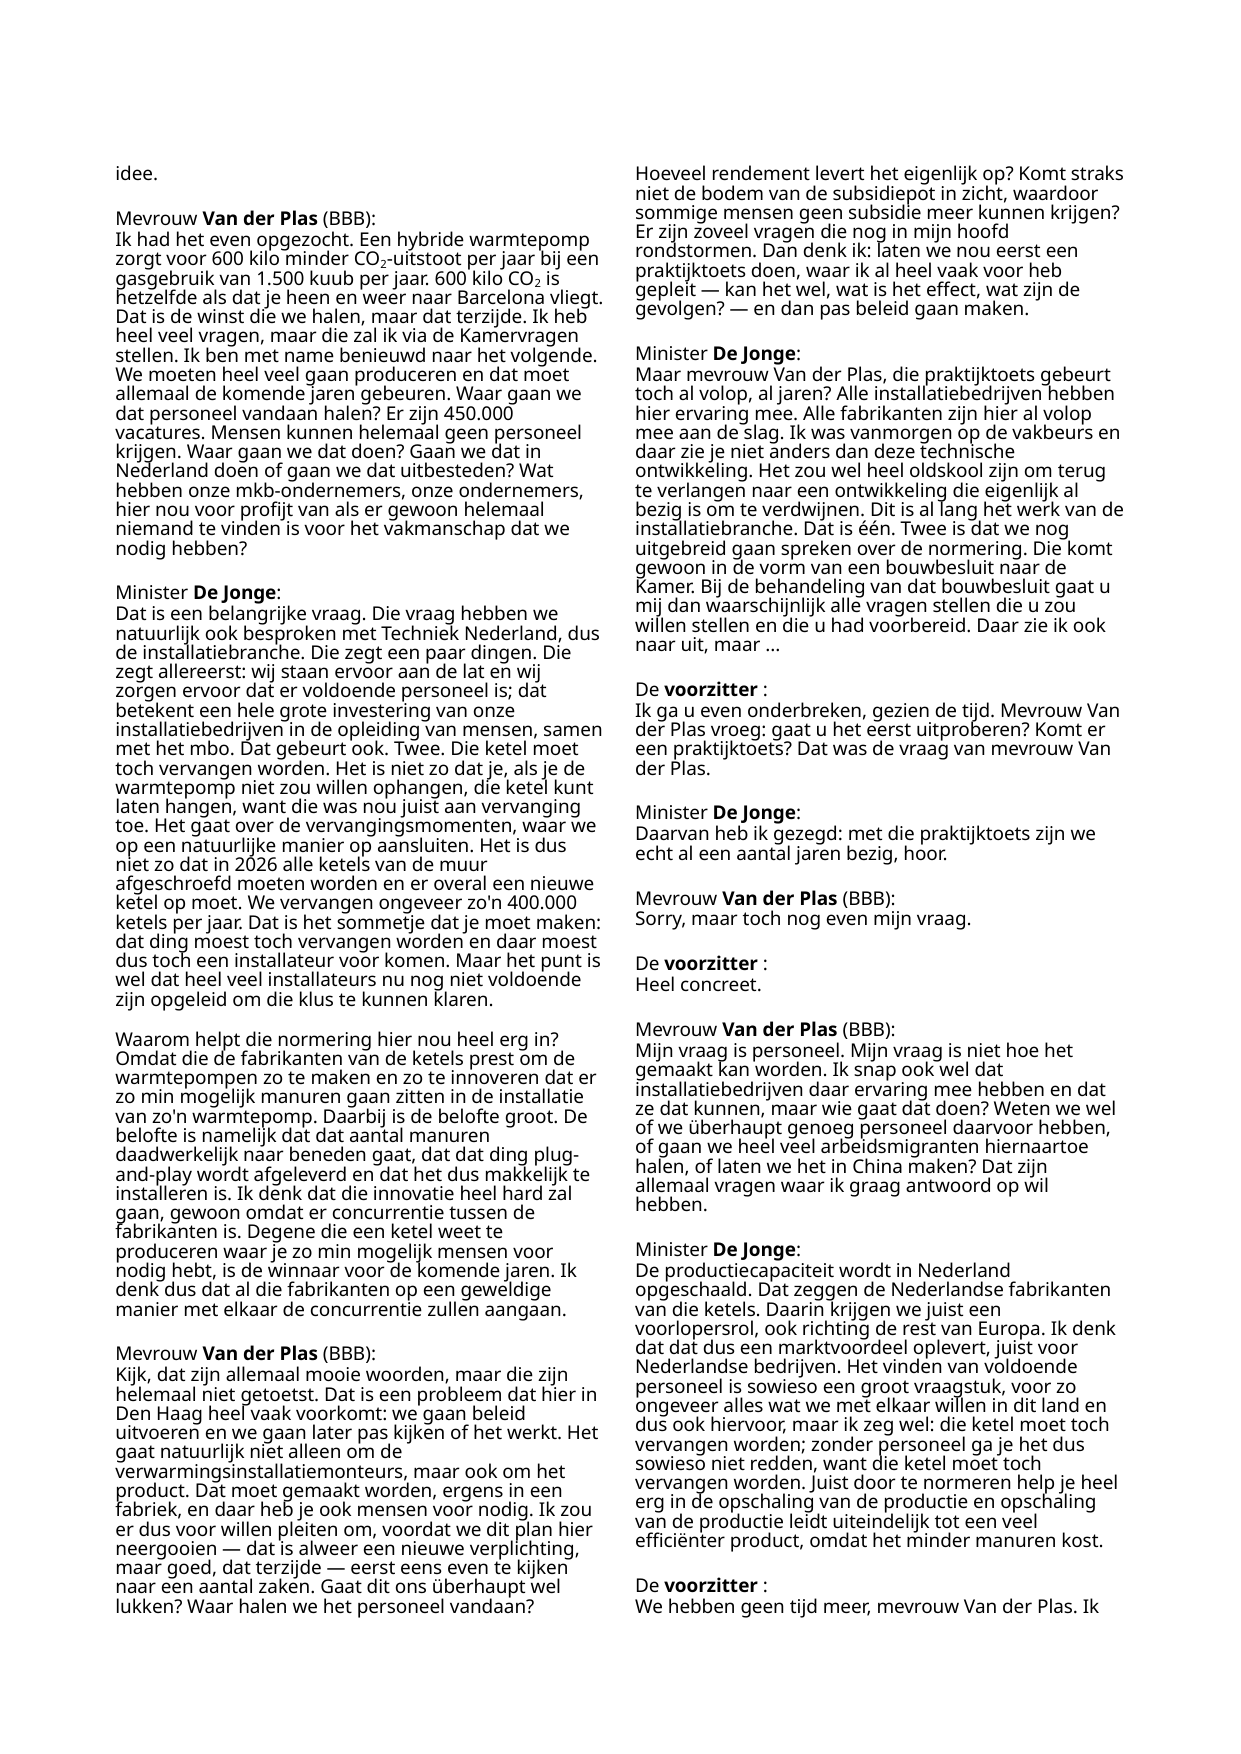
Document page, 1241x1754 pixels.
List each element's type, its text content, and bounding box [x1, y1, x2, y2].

text Minister De Jonge: [635, 799, 1125, 825]
text De voorzitter : [635, 676, 1125, 702]
text Daarvan heb ik gezegd: met die praktijktoets zijn we echt al een aantal jaren bezig, hoor. [635, 825, 1125, 864]
text Maar mevrouw Van der Plas, die praktijktoets gebeurt toch al volop, al jaren? Alle installatiebedrijven hebben hier ervaring mee. Alle fabrikanten zijn hier al volop mee aan de slag. Ik was vanmorgen op de vakbeurs en daar zie je niet anders dan deze technische ontwikkeling. Het zou wel heel oldskool zijn om terug te verlangen naar een ontwikkeling die eigenlijk al bezig is om te verdwijnen. Dit is al lang het werk van de installatiebranche. Dat is één. Twee is dat we nog uitgebreid gaan spreken over de normering. Die komt gewoon in de vorm van een bouwbesluit naar de Kamer. Bij de behandeling van dat bouwbesluit gaat u mij dan waarschijnlijk alle vragen stellen die u zou willen stellen en die u had voorbereid. Daar zie ik ook naar uit, maar ... [635, 366, 1125, 655]
text Mevrouw Van der Plas (BBB): [115, 205, 605, 231]
text Minister De Jonge: [635, 340, 1125, 366]
text Waarom helpt die normering hier nou heel erg in? Omdat die de fabrikanten van de ketels prest om de warmtepompen zo te maken en zo te innoveren dat er zo min mogelijk manuren gaan zitten in de installatie van zo'n warmtepomp. Daarbij is de belofte groot. De belofte is namelijk dat dat aantal manuren daadwerkelijk naar beneden gaat, dat dat ding plug-and-play wordt afgeleverd en dat het dus makkelijk te installeren is. Ik denk dat die innovatie heel hard zal gaan, gewoon omdat er concurrentie tussen de fabrikanten is. Degene die een ketel weet te produceren waar je zo min mogelijk mensen voor nodig hebt, is de winnaar voor de komende jaren. Ik denk dus dat al die fabrikanten op een geweldige manier met elkaar de concurrentie zullen aangaan. [115, 1031, 605, 1320]
text Ik had het even opgezocht. Een hybride warmtepomp zorgt voor 600 kilo minder CO2-uitstoot per jaar bij een gasgebruik van 1.500 kuub per jaar. 600 kilo CO2 is hetzelfde als dat je heen en weer naar Barcelona vliegt. Dat is de winst die we halen, maar dat terzijde. Ik heb heel veel vragen, maar die zal ik via de Kamervragen stellen. Ik ben met name benieuwd naar het volgende. We moeten heel veel gaan produceren en dat moet allemaal de komende jaren gebeuren. Waar gaan we dat personeel vandaan halen? Er zijn 450.000 vacatures. Mensen kunnen helemaal geen personeel krijgen. Waar gaan we dat doen? Gaan we dat in Nederland doen of gaan we dat uitbesteden? Wat hebben onze mkb-ondernemers, onze ondernemers, hier nou voor profijt van als er gewoon helemaal niemand te vinden is voor het vakmanschap dat we nodig hebben? [115, 231, 605, 559]
text De voorzitter : [635, 951, 1125, 976]
text Minister De Jonge: [115, 579, 605, 605]
text Mevrouw Van der Plas (BBB): [635, 1016, 1125, 1042]
text Mijn vraag is personeel. Mijn vraag is niet hoe het gemaakt kan worden. Ik snap ook wel dat installatiebedrijven daar ervaring mee hebben en dat ze dat kunnen, maar wie gaat dat doen? Weten we wel of we überhaupt genoeg personeel daarvoor hebben, of gaan we heel veel arbeidsmigranten hiernaartoe halen, of laten we het in China maken? Dat zijn allemaal vragen waar ik graag antwoord op wil hebben. [635, 1042, 1125, 1216]
text We hebben geen tijd meer, mevrouw Van der Plas. Ik [635, 1598, 1125, 1617]
text Hoeveel rendement levert het eigenlijk op? Komt straks niet de bodem van de subsidiepot in zicht, waardoor sommige mensen geen subsidie meer kunnen krijgen? Er zijn zoveel vragen die nog in mijn hoofd rondstormen. Dan denk ik: laten we nou eerst een praktijktoets doen, waar ik al heel vaak voor heb gepleit — kan het wel, wat is het effect, wat zijn de gevolgen? — en dan pas beleid gaan maken. [635, 165, 1125, 319]
text idee. [115, 165, 605, 184]
text Kijk, dat zijn allemaal mooie woorden, maar die zijn helemaal niet getoetst. Dat is een probleem dat hier in Den Haag heel vaak voorkomt: we gaan beleid uitvoeren en we gaan later pas kijken of het werkt. Het gaat natuurlijk niet alleen om de verwarmingsinstallatiemonteurs, maar ook om het product. Dat moet gemaakt worden, ergens in een fabriek, en daar heb je ook mensen voor nodig. Ik zou er dus voor willen pleiten om, voordat we dit plan hier neergooien — dat is alweer een nieuwe verplichting, maar goed, dat terzijde — eerst eens even te kijken naar een aantal zaken. Gaat dit ons überhaupt wel lukken? Waar halen we het personeel vandaan? [115, 1366, 605, 1617]
text Heel concreet. [635, 976, 1125, 996]
text Mevrouw Van der Plas (BBB): [635, 885, 1125, 910]
text Sorry, maar toch nog even mijn vraag. [635, 910, 1125, 930]
text Minister De Jonge: [635, 1236, 1125, 1262]
text Ik ga u even onderbreken, gezien de tijd. Mevrouw Van der Plas vroeg: gaat u het eerst uitproberen? Komt er een praktijktoets? Dat was de vraag van mevrouw Van der Plas. [635, 702, 1125, 779]
text De voorzitter : [635, 1572, 1125, 1598]
text Mevrouw Van der Plas (BBB): [115, 1341, 605, 1366]
text Dat is een belangrijke vraag. Die vraag hebben we natuurlijk ook besproken met Techniek Nederland, dus de installatiebranche. Die zegt een paar dingen. Die zegt allereerst: wij staan ervoor aan de lat en wij zorgen ervoor dat er voldoende personeel is; dat betekent een hele grote investering van onze installatiebedrijven in de opleiding van mensen, samen met het mbo. Dat gebeurt ook. Twee. Die ketel moet toch vervangen worden. Het is niet zo dat je, als je de warmtepomp niet zou willen ophangen, die ketel kunt laten hangen, want die was nou juist aan vervanging toe. Het gaat over de vervangingsmomenten, waar we op een natuurlijke manier op aansluiten. Het is dus niet zo dat in 2026 alle ketels van de muur afgeschroefd moeten worden en er overal een nieuwe ketel op moet. We vervangen ongeveer zo'n 400.000 ketels per jaar. Dat is het sommetje dat je moet maken: dat ding moest toch vervangen worden en daar moest dus toch een installateur voor komen. Maar het punt is wel dat heel veel installateurs nu nog niet voldoende zijn opgeleid om die klus te kunnen klaren. [115, 605, 605, 1010]
text De productiecapaciteit wordt in Nederland opgeschaald. Dat zeggen de Nederlandse fabrikanten van die ketels. Daarin krijgen we juist een voorlopersrol, ook richting de rest van Europa. Ik denk dat dat dus een marktvoordeel oplevert, juist voor Nederlandse bedrijven. Het vinden van voldoende personeel is sowieso een groot vraagstuk, voor zo ongeveer alles wat we met elkaar willen in dit land en dus ook hiervoor, maar ik zeg wel: die ketel moet toch vervangen worden; zonder personeel ga je het dus sowieso niet redden, want die ketel moet toch vervangen worden. Juist door te normeren help je heel erg in de opschaling van de productie en opschaling van de productie leidt uiteindelijk tot een veel efficiënter product, omdat het minder manuren kost. [635, 1262, 1125, 1551]
